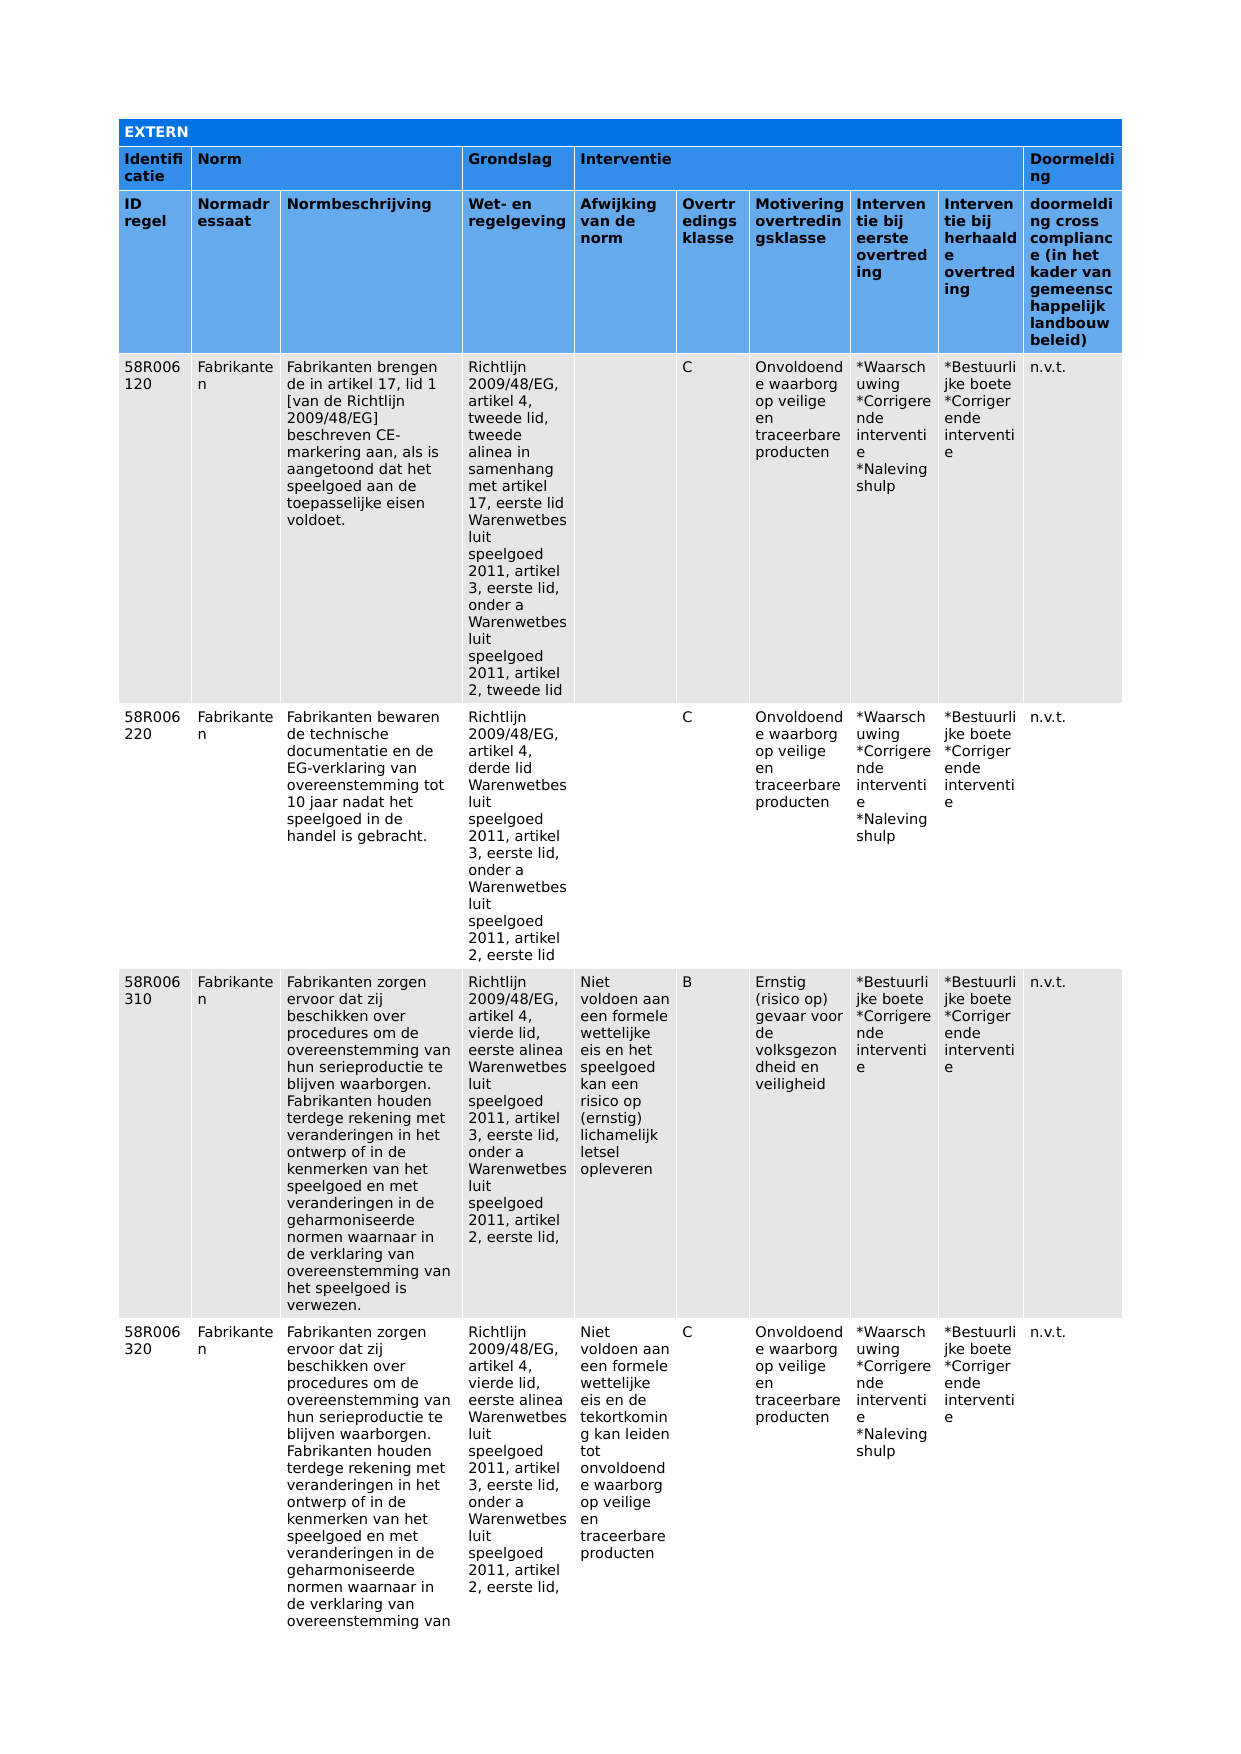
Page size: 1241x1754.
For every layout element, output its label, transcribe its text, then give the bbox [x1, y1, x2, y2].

table_cell C [677, 354, 749, 703]
table_cell n.v.t. [1024, 969, 1122, 1318]
table_cell C [677, 1319, 749, 1634]
table_cell Overtredingsklasse [677, 191, 749, 353]
table_cell Grondslag [463, 147, 574, 190]
table_cell C [677, 704, 749, 968]
table_cell Normbeschrijving [281, 191, 462, 353]
table_cell Fabrikanten zorgen ervoor dat zij beschikken over procedures om de overeenstemming van hun serieproductie te blijven waarborgen. Fabrikanten houden terdege rekening met veranderingen in het ontwerp of in de kenmerken van het speelgoed en met veranderingen in de geharmoniseerde normen waarnaar in de verklaring van overeenstemming van [281, 1319, 462, 1634]
table_cell B [677, 969, 749, 1318]
table_cell Ernstig (risico op) gevaar voor de volksgezondheid en veiligheid [750, 969, 850, 1318]
table_cell Wet- en regelgeving [463, 191, 574, 353]
table_cell Fabrikanten zorgen ervoor dat zij beschikken over procedures om de overeenstemming van hun serieproductie te blijven waarborgen. Fabrikanten houden terdege rekening met veranderingen in het ontwerp of in de kenmerken van het speelgoed en met veranderingen in de geharmoniseerde normen waarnaar in de verklaring van overeenstemming van het speelgoed is verwezen. [281, 969, 462, 1318]
table_cell *Bestuurlijke boete *Corrigerende interventie [939, 354, 1023, 703]
table_cell Interventie [575, 147, 1023, 190]
table_cell *Waarschuwing *Corrigerende interventie *Nalevingshulp [851, 1319, 938, 1634]
table_cell Fabrikanten [192, 969, 280, 1318]
table_cell Identificatie [119, 147, 191, 190]
table_cell Interventie bij herhaalde overtreding [939, 191, 1023, 353]
table_cell *Bestuurlijke boete *Corrigerende interventie [851, 969, 938, 1318]
table_cell Onvoldoende waarborg op veilige en traceerbare producten [750, 1319, 850, 1634]
table_cell 58R006310 [119, 969, 191, 1318]
table_cell [575, 704, 676, 968]
table_cell doormelding cross compliance (in het kader van gemeenschappelijk landbouwbeleid) [1024, 191, 1122, 353]
table_cell Richtlijn 2009/48/EG, artikel 4, derde lid Warenwetbesluit speelgoed 2011, artikel 3, eerste lid, onder a Warenwetbesluit speelgoed 2011, artikel 2, eerste lid [463, 704, 574, 968]
table_cell n.v.t. [1024, 1319, 1122, 1634]
table_cell Fabrikanten bewaren de technische documentatie en de EG-verklaring van overeenstemming tot 10 jaar nadat het speelgoed in de handel is gebracht. [281, 704, 462, 968]
table_header EXTERN [119, 119, 1122, 146]
table_cell 58R006320 [119, 1319, 191, 1634]
table_cell Onvoldoende waarborg op veilige en traceerbare producten [750, 354, 850, 703]
table_cell Norm [192, 147, 462, 190]
table_cell n.v.t. [1024, 704, 1122, 968]
table_cell Fabrikanten [192, 1319, 280, 1634]
table_cell Afwijking van de norm [575, 191, 676, 353]
table_cell Niet voldoen aan een formele wettelijke eis en de tekortkoming kan leiden tot onvoldoende waarborg op veilige en traceerbare producten [575, 1319, 676, 1634]
table_cell *Bestuurlijke boete *Corrigerende interventie [939, 969, 1023, 1318]
table_cell *Waarschuwing *Corrigerende interventie *Nalevingshulp [851, 704, 938, 968]
table_cell Fabrikanten [192, 354, 280, 703]
table_cell n.v.t. [1024, 354, 1122, 703]
table_cell Doormelding [1024, 147, 1122, 190]
table_cell Motivering overtredingsklasse [750, 191, 850, 353]
table_cell 58R006220 [119, 704, 191, 968]
table_cell *Bestuurlijke boete *Corrigerende interventie [939, 704, 1023, 968]
table_cell Onvoldoende waarborg op veilige en traceerbare producten [750, 704, 850, 968]
table_cell Fabrikanten brengen de in artikel 17, lid 1 [van de Richtlijn 2009/48/EG] beschreven CE-markering aan, als is aangetoond dat het speelgoed aan de toepasselijke eisen voldoet. [281, 354, 462, 703]
table_cell *Bestuurlijke boete *Corrigerende interventie [939, 1319, 1023, 1634]
table_cell 58R006120 [119, 354, 191, 703]
table_cell *Waarschuwing *Corrigerende interventie *Nalevingshulp [851, 354, 938, 703]
table_cell Normadressaat [192, 191, 280, 353]
table_cell Interventie bij eerste overtreding [851, 191, 938, 353]
table_cell Richtlijn 2009/48/EG, artikel 4, vierde lid, eerste alinea Warenwetbesluit speelgoed 2011, artikel 3, eerste lid, onder a Warenwetbesluit speelgoed 2011, artikel 2, eerste lid, [463, 969, 574, 1318]
table_cell Fabrikanten [192, 704, 280, 968]
table_cell Richtlijn 2009/48/EG, artikel 4, vierde lid, eerste alinea Warenwetbesluit speelgoed 2011, artikel 3, eerste lid, onder a Warenwetbesluit speelgoed 2011, artikel 2, eerste lid, [463, 1319, 574, 1634]
table_cell ID regel [119, 191, 191, 353]
table_cell [575, 354, 676, 703]
table_cell Niet voldoen aan een formele wettelijke eis en het speelgoed kan een risico op (ernstig) lichamelijk letsel opleveren [575, 969, 676, 1318]
table_cell Richtlijn 2009/48/EG, artikel 4, tweede lid, tweede alinea in samenhang met artikel 17, eerste lid Warenwetbesluit speelgoed 2011, artikel 3, eerste lid, onder a Warenwetbesluit speelgoed 2011, artikel 2, tweede lid [463, 354, 574, 703]
